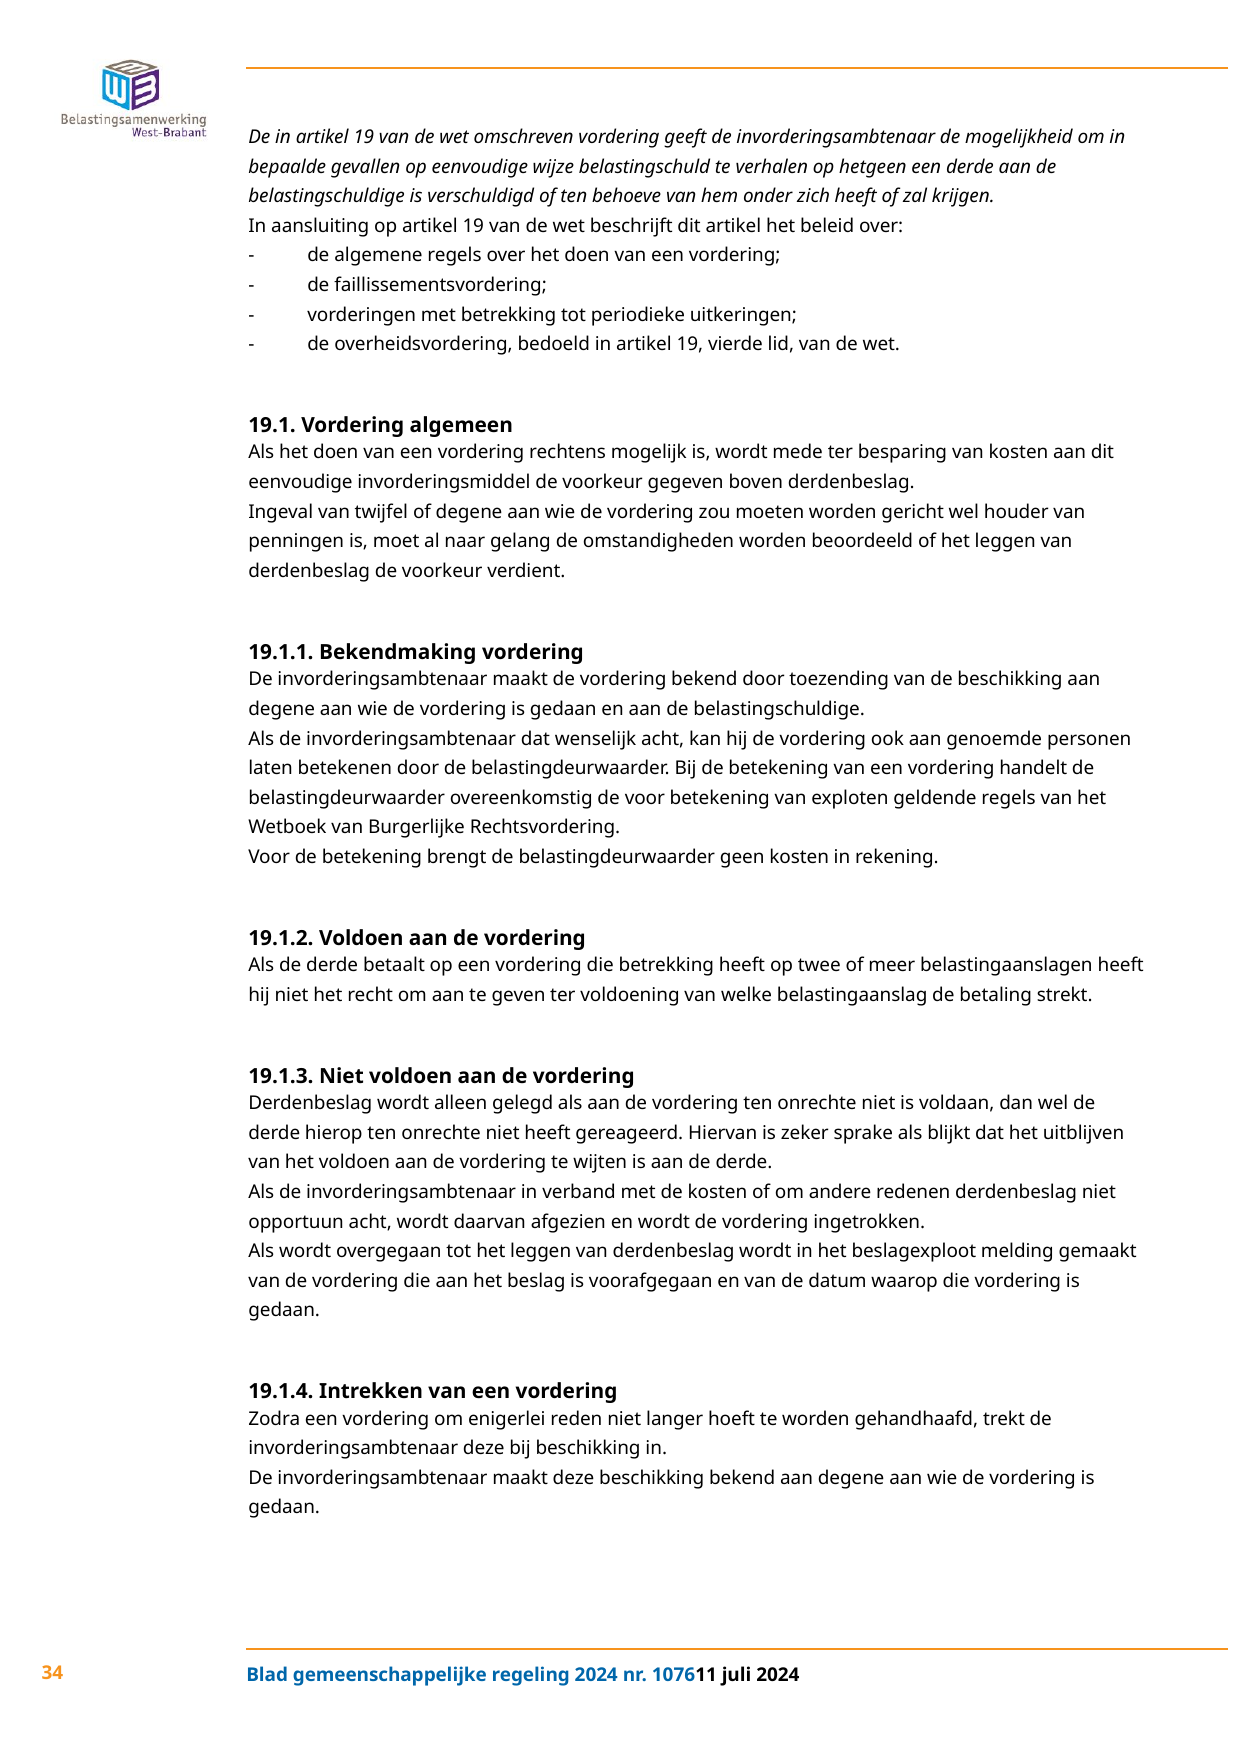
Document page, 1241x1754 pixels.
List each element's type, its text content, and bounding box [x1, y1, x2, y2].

text Voor de betekening brengt de belastingdeurwaarder geen kosten in rekening. [248, 843, 1152, 869]
text Als het doen van een vordering rechtens mogelijk is, wordt mede ter besparing van kosten aan dit eenvoudige invorderingsmiddel de voorkeur gegeven boven derdenbeslag. [248, 439, 1152, 494]
text Als de invorderingsambtenaar dat wenselijk acht, kan hij de vordering ook aan genoemde personen laten betekenen door de belastingdeurwaarder. Bij de betekening van een vordering handelt de belastingdeurwaarder overeenkomstig de voor betekening van exploten geldende regels van het Wetboek van Burgerlijke Rechtsvordering. [248, 725, 1152, 839]
list de faillissementsvordering; [248, 271, 1152, 297]
text 19.1.4. Intrekken van een vordering [248, 1377, 1152, 1405]
text Zodra een vordering om enigerlei reden niet langer hoeft te worden gehandhaafd, trekt de invorderingsambtenaar deze bij beschikking in. [248, 1405, 1152, 1460]
list vorderingen met betrekking tot periodieke uitkeringen; [248, 301, 1152, 326]
text Als de invorderingsambtenaar in verband met de kosten of om andere redenen derdenbeslag niet opportuun acht, wordt daarvan afgezien en wordt de vordering ingetrokken. [248, 1178, 1152, 1233]
text 19.1. Vordering algemeen [248, 410, 1152, 439]
text Derdenbeslag wordt alleen gelegd als aan de vordering ten onrechte niet is voldaan, dan wel de derde hierop ten onrechte niet heeft gereageerd. Hiervan is zeker sprake als blijkt dat het uitblijven van het voldoen aan de vordering te wijten is aan de derde. [248, 1089, 1152, 1174]
text De invorderingsambtenaar maakt de vordering bekend door toezending van de beschikking aan degene aan wie de vordering is gedaan en aan de belastingschuldige. [248, 666, 1152, 721]
text 19.1.3. Niet voldoen aan de vordering [248, 1061, 1152, 1089]
list de algemene regels over het doen van een vordering; [248, 242, 1152, 267]
text In aansluiting op artikel 19 van de wet beschrijft dit artikel het beleid over: [248, 212, 1152, 238]
text De invorderingsambtenaar maakt deze beschikking bekend aan degene aan wie de vordering is gedaan. [248, 1464, 1152, 1519]
text Ingeval van twijfel of degene aan wie de vordering zou moeten worden gericht wel houder van penningen is, moet al naar gelang de omstandigheden worden beoordeeld of het leggen van derdenbeslag de voorkeur verdient. [248, 498, 1152, 583]
text De in artikel 19 van de wet omschreven vordering geeft de invorderingsambtenaar de mogelijkheid om in bepaalde gevallen op eenvoudige wijze belastingschuld te verhalen op hetgeen een derde aan de belastingschuldige is verschuldigd of ten behoeve van hem onder zich heeft of zal krijgen. [248, 123, 1152, 208]
text 19.1.1. Bekendmaking vordering [248, 637, 1152, 666]
picture [41, 47, 231, 172]
text Als wordt overgegaan tot het leggen van derdenbeslag wordt in het beslagexploot melding gemaakt van de vordering die aan het beslag is voorafgegaan en van de datum waarop die vordering is gedaan. [248, 1237, 1152, 1322]
text 19.1.2. Voldoen aan de vordering [248, 923, 1152, 951]
list de overheidsvordering, bedoeld in artikel 19, vierde lid, van de wet. [248, 330, 1152, 356]
text Als de derde betaalt op een vordering die betrekking heeft op twee of meer belastingaanslagen heeft hij niet het recht om aan te geven ter voldoening van welke belastingaanslag de betaling strekt. [248, 951, 1152, 1007]
